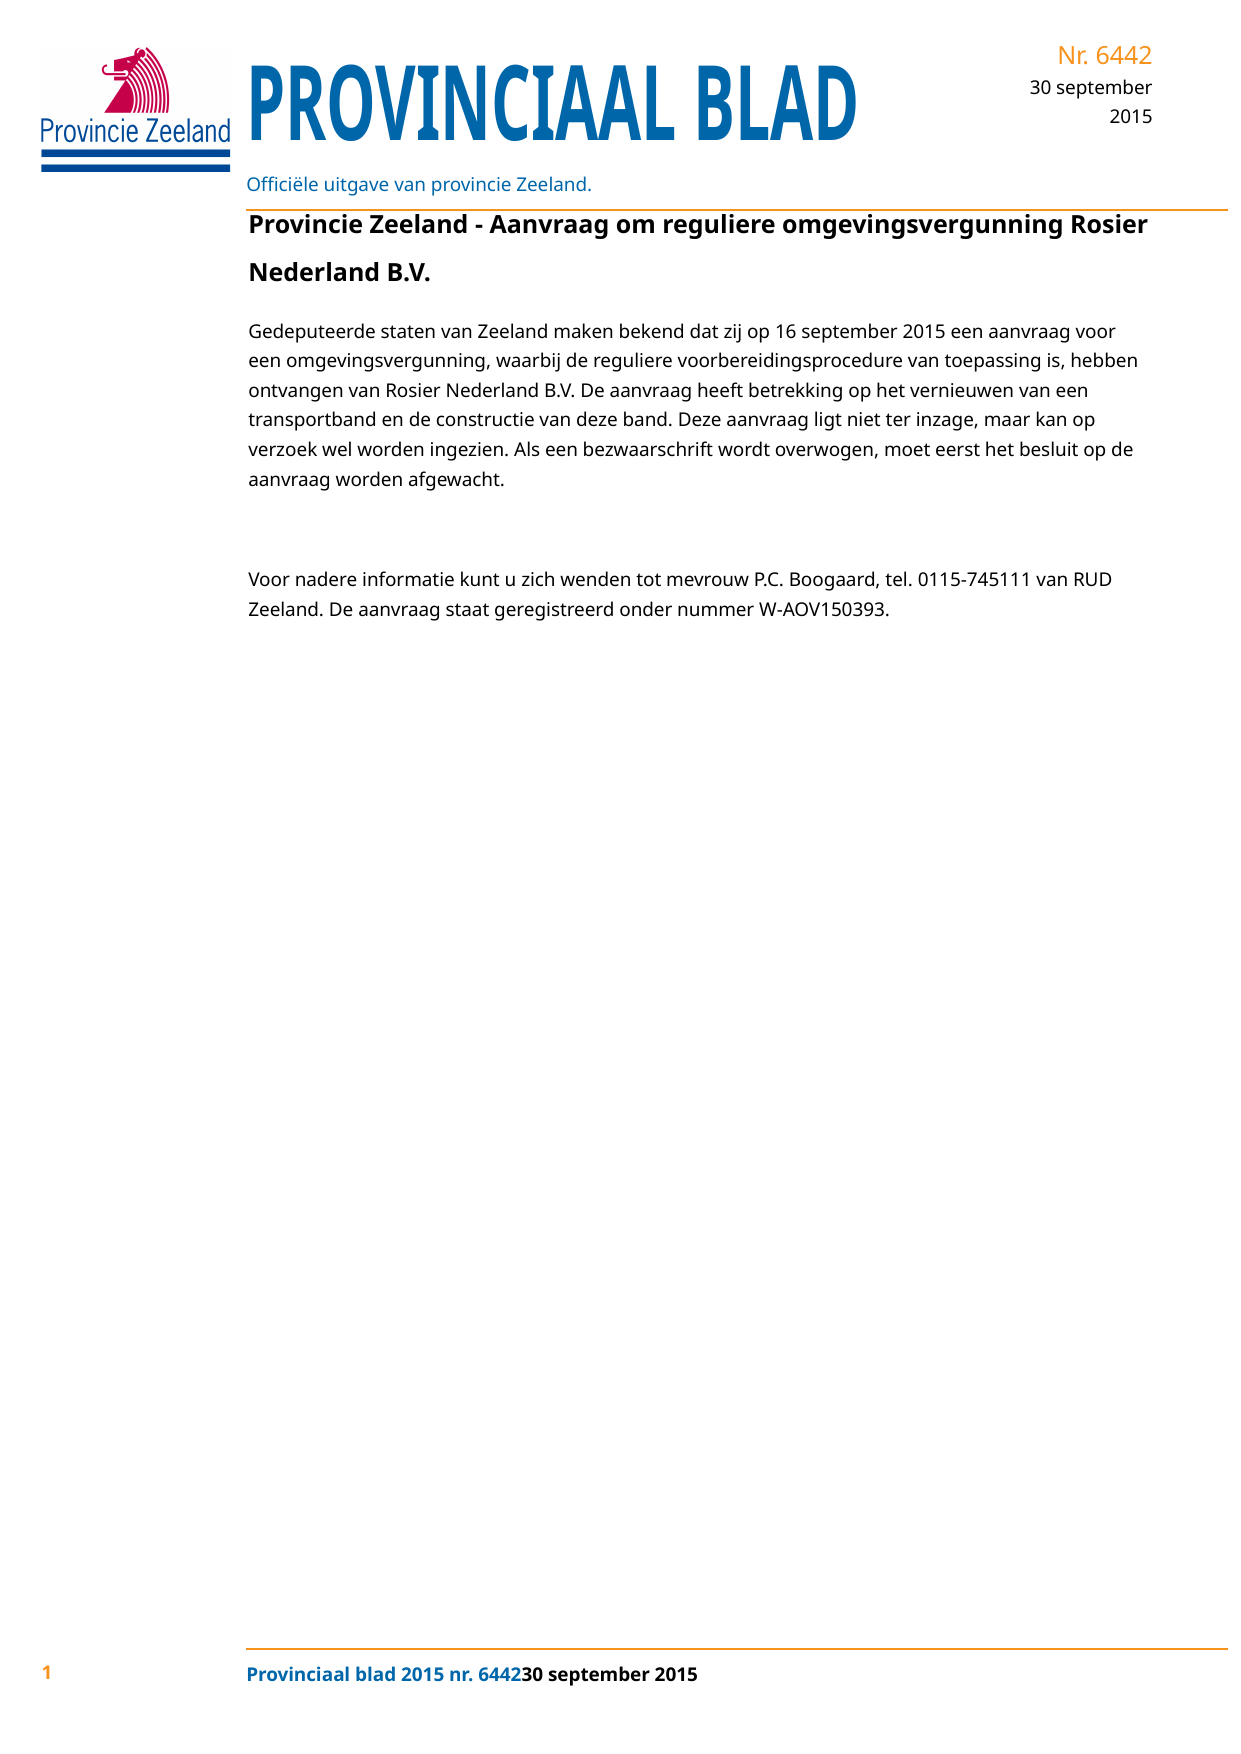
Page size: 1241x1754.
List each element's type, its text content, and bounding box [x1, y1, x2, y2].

text Voor nadere informatie kunt u zich wenden tot mevrouw P.C. Boogaard, tel. 0115-745111 van RUD Zeeland. De aanvraag staat geregistreerd onder nummer W-AOV150393. [248, 567, 1152, 622]
text Gedeputeerde staten van Zeeland maken bekend dat zij op 16 september 2015 een aanvraag voor een omgevingsvergunning, waarbij de reguliere voorbereidingsprocedure van toepassing is, hebben ontvangen van Rosier Nederland B.V. De aanvraag heeft betrekking op het vernieuwen van een transportband en de constructie van deze band. Deze aanvraag ligt niet ter inzage, maar kan op verzoek wel worden ingezien. Als een bezwaarschrift wordt overwogen, moet eerst het besluit op de aanvraag worden afgewacht. [248, 318, 1152, 492]
text Provincie Zeeland - Aanvraag om reguliere omgevingsvergunning Rosier Nederland B.V. [248, 211, 1152, 288]
picture [41, 47, 231, 172]
